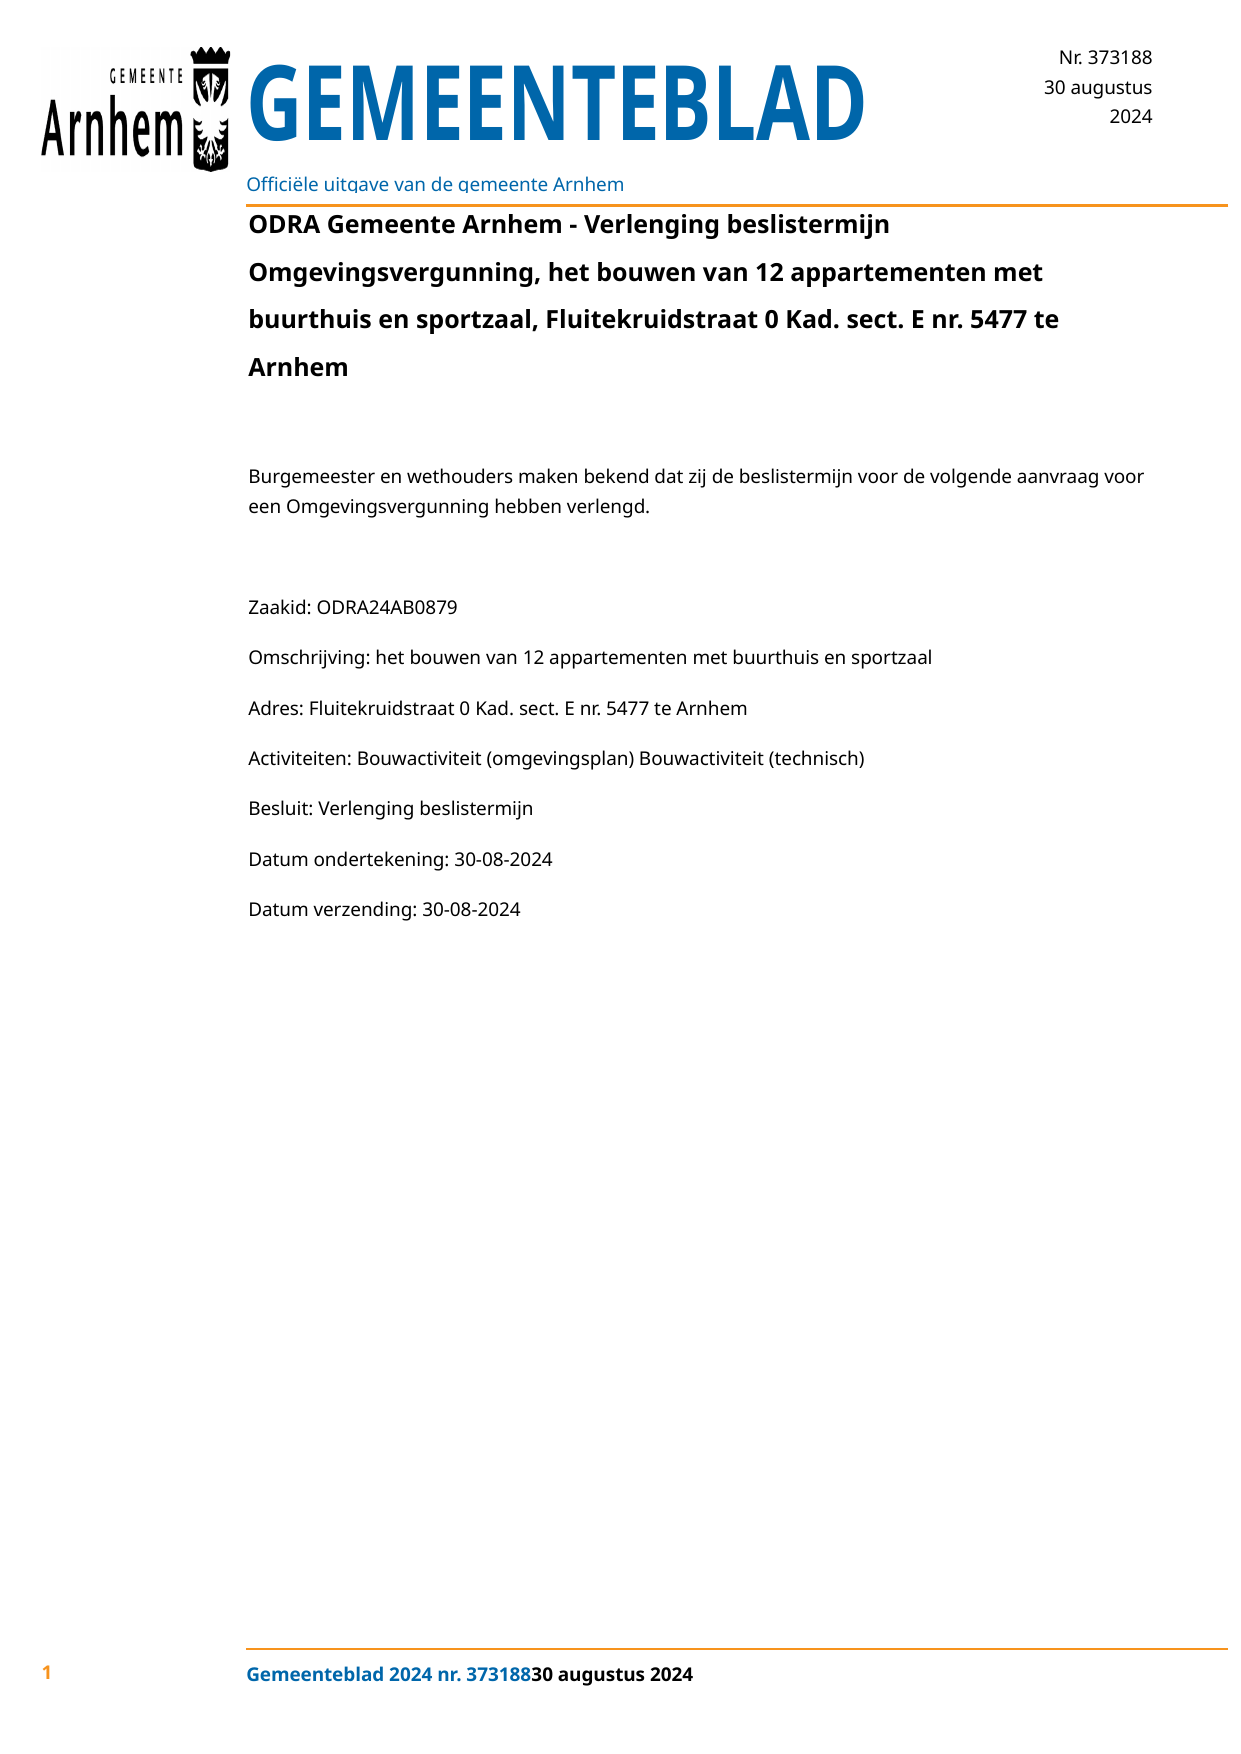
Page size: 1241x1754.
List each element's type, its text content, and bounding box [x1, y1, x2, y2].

text Datum verzending: 30-08-2024 [248, 896, 1152, 922]
text Zaakid: ODRA24AB0879 [248, 594, 1152, 620]
text Besluit: Verlenging beslistermijn [248, 796, 1152, 821]
text Datum ondertekening: 30-08-2024 [248, 846, 1152, 872]
text Activiteiten: Bouwactiviteit (omgevingsplan) Bouwactiviteit (technisch) [248, 745, 1152, 771]
text Omschrijving: het bouwen van 12 appartementen met buurthuis en sportzaal [248, 644, 1152, 670]
text ODRA Gemeente Arnhem - Verlenging beslistermijn Omgevingsvergunning, het bouwen van 12 appartementen met buurthuis en sportzaal, Fluitekruidstraat 0 Kad. sect. E nr. 5477 te Arnhem [248, 207, 1152, 384]
text Adres: Fluitekruidstraat 0 Kad. sect. E nr. 5477 te Arnhem [248, 695, 1152, 721]
text Burgemeester en wethouders maken bekend dat zij de beslistermijn voor de volgende aanvraag voor een Omgevingsvergunning hebben verlengd. [248, 463, 1152, 519]
picture [41, 47, 231, 172]
